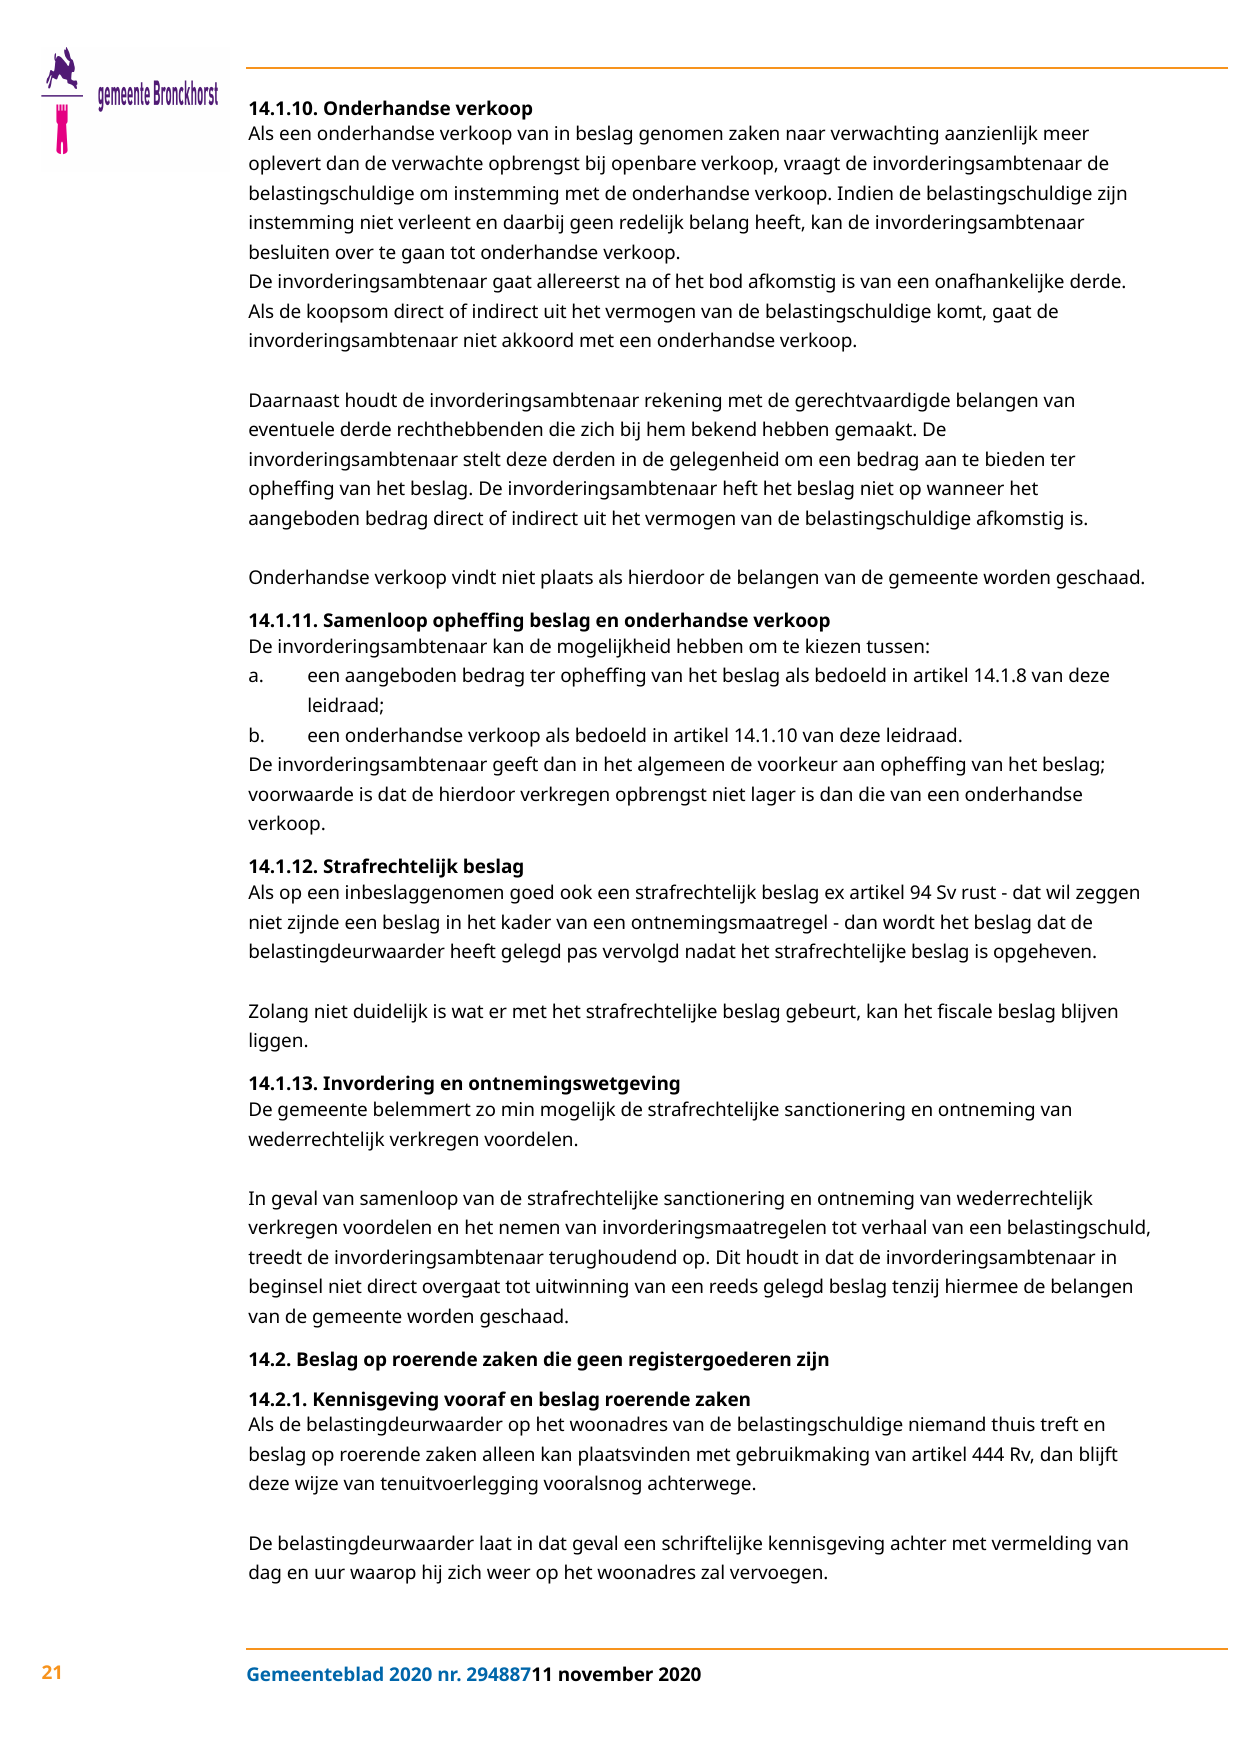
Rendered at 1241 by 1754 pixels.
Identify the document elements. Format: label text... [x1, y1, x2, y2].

text Onderhandse verkoop vindt niet plaats als hierdoor de belangen van de gemeente worden geschaad. [248, 564, 1152, 590]
picture [41, 47, 231, 172]
list een aangeboden bedrag ter opheffing van het beslag als bedoeld in artikel 14.1.8 van deze leidraad; [248, 663, 1152, 718]
text Als op een inbeslaggenomen goed ook een strafrechtelijk beslag ex artikel 94 Sv rust - dat wil zeggen niet zijnde een beslag in het kader van een ontnemingsmaatregel - dan wordt het beslag dat de belastingdeurwaarder heeft gelegd pas vervolgd nadat het strafrechtelijke beslag is opgeheven. [248, 879, 1152, 964]
text De invorderingsambtenaar gaat allereerst na of het bod afkomstig is van een onafhankelijke derde. Als de koopsom direct of indirect uit het vermogen van de belastingschuldige komt, gaat de invorderingsambtenaar niet akkoord met een onderhandse verkoop. [248, 268, 1152, 353]
text De invorderingsambtenaar kan de mogelijkheid hebben om te kiezen tussen: [248, 633, 1152, 659]
text Als een onderhandse verkoop van in beslag genomen zaken naar verwachting aanzienlijk meer oplevert dan de verwachte opbrengst bij openbare verkoop, vraagt de invorderingsambtenaar de belastingschuldige om instemming met de onderhandse verkoop. Indien de belastingschuldige zijn instemming niet verleent en daarbij geen redelijk belang heeft, kan de invorderingsambtenaar besluiten over te gaan tot onderhandse verkoop. [248, 121, 1152, 264]
text De belastingdeurwaarder laat in dat geval een schriftelijke kennisgeving achter met vermelding van dag en uur waarop hij zich weer op het woonadres zal vervoegen. [248, 1530, 1152, 1585]
text Daarnaast houdt de invorderingsambtenaar rekening met de gerechtvaardigde belangen van eventuele derde rechthebbenden die zich bij hem bekend hebben gemaakt. De invorderingsambtenaar stelt deze derden in de gelegenheid om een bedrag aan te bieden ter opheffing van het beslag. De invorderingsambtenaar heft het beslag niet op wanneer het aangeboden bedrag direct of indirect uit het vermogen van de belastingschuldige afkomstig is. [248, 387, 1152, 531]
text 14.1.10. Onderhandse verkoop [248, 95, 1152, 121]
text In geval van samenloop van de strafrechtelijke sanctionering en ontneming van wederrechtelijk verkregen voordelen en het nemen van invorderingsmaatregelen tot verhaal van een belastingschuld, treedt de invorderingsambtenaar terughoudend op. Dit houdt in dat de invorderingsambtenaar in beginsel niet direct overgaat tot uitwinning van een reeds gelegd beslag tenzij hiermee de belangen van de gemeente worden geschaad. [248, 1185, 1152, 1329]
text De gemeente belemmert zo min mogelijk de strafrechtelijke sanctionering en ontneming van wederrechtelijk verkregen voordelen. [248, 1096, 1152, 1152]
text Als de belastingdeurwaarder op het woonadres van de belastingschuldige niemand thuis treft en beslag op roerende zaken alleen kan plaatsvinden met gebruikmaking van artikel 444 Rv, dan blijft deze wijze van tenuitvoerlegging vooralsnog achterwege. [248, 1411, 1152, 1496]
text 14.1.13. Invordering en ontnemingswetgeving [248, 1071, 1152, 1096]
text 14.2.1. Kennisgeving vooraf en beslag roerende zaken [248, 1386, 1152, 1411]
text 14.1.11. Samenloop opheffing beslag en onderhandse verkoop [248, 607, 1152, 633]
text De invorderingsambtenaar geeft dan in het algemeen de voorkeur aan opheffing van het beslag; voorwaarde is dat de hierdoor verkregen opbrengst niet lager is dan die van een onderhandse verkoop. [248, 751, 1152, 836]
list een onderhandse verkoop als bedoeld in artikel 14.1.10 van deze leidraad. [248, 722, 1152, 748]
text 14.1.12. Strafrechtelijk beslag [248, 854, 1152, 879]
text 14.2. Beslag op roerende zaken die geen registergoederen zijn [248, 1346, 1152, 1372]
text Zolang niet duidelijk is wat er met het strafrechtelijke beslag gebeurt, kan het fiscale beslag blijven liggen. [248, 998, 1152, 1053]
